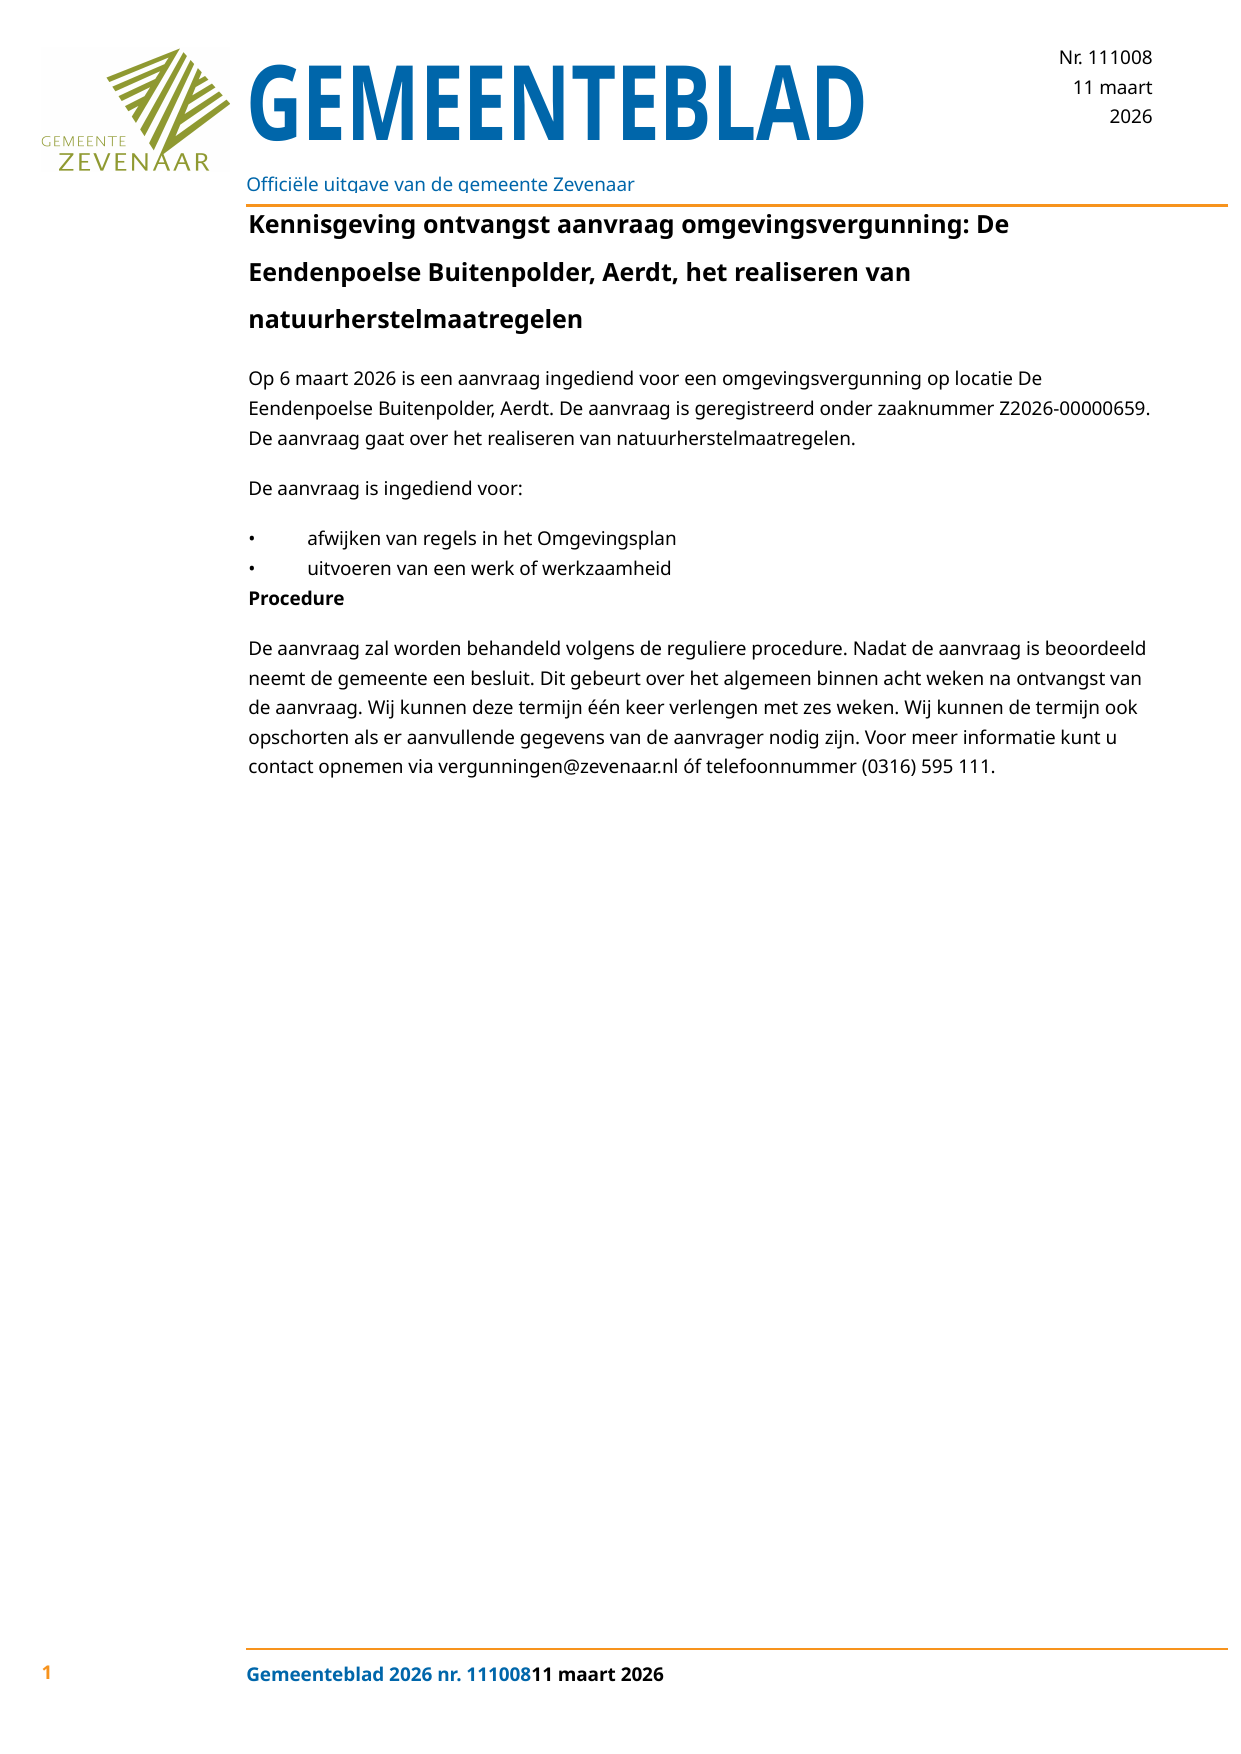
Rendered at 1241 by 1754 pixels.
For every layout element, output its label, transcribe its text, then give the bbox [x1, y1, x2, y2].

list uitvoeren van een werk of werkzaamheid [248, 555, 1152, 581]
list afwijken van regels in het Omgevingsplan [248, 526, 1152, 551]
text De aanvraag zal worden behandeld volgens de reguliere procedure. Nadat de aanvraag is beoordeeld neemt de gemeente een besluit. Dit gebeurt over het algemeen binnen acht weken na ontvangst van de aanvraag. Wij kunnen deze termijn één keer verlengen met zes weken. Wij kunnen de termijn ook opschorten als er aanvullende gegevens van de aanvrager nodig zijn. Voor meer informatie kunt u contact opnemen via vergunningen@zevenaar.nl óf telefoonnummer (0316) 595 111. [248, 635, 1152, 779]
picture [41, 47, 231, 172]
text Procedure [248, 585, 1152, 610]
text Op 6 maart 2026 is een aanvraag ingediend voor een omgevingsvergunning op locatie De Eendenpoelse Buitenpolder, Aerdt. De aanvraag is geregistreerd onder zaaknummer Z2026-00000659. De aanvraag gaat over het realiseren van natuurherstelmaatregelen. [248, 366, 1152, 450]
text Kennisgeving ontvangst aanvraag omgevingsvergunning: De Eendenpoelse Buitenpolder, Aerdt, het realiseren van natuurherstelmaatregelen [248, 207, 1152, 336]
text De aanvraag is ingediend voor: [248, 475, 1152, 501]
